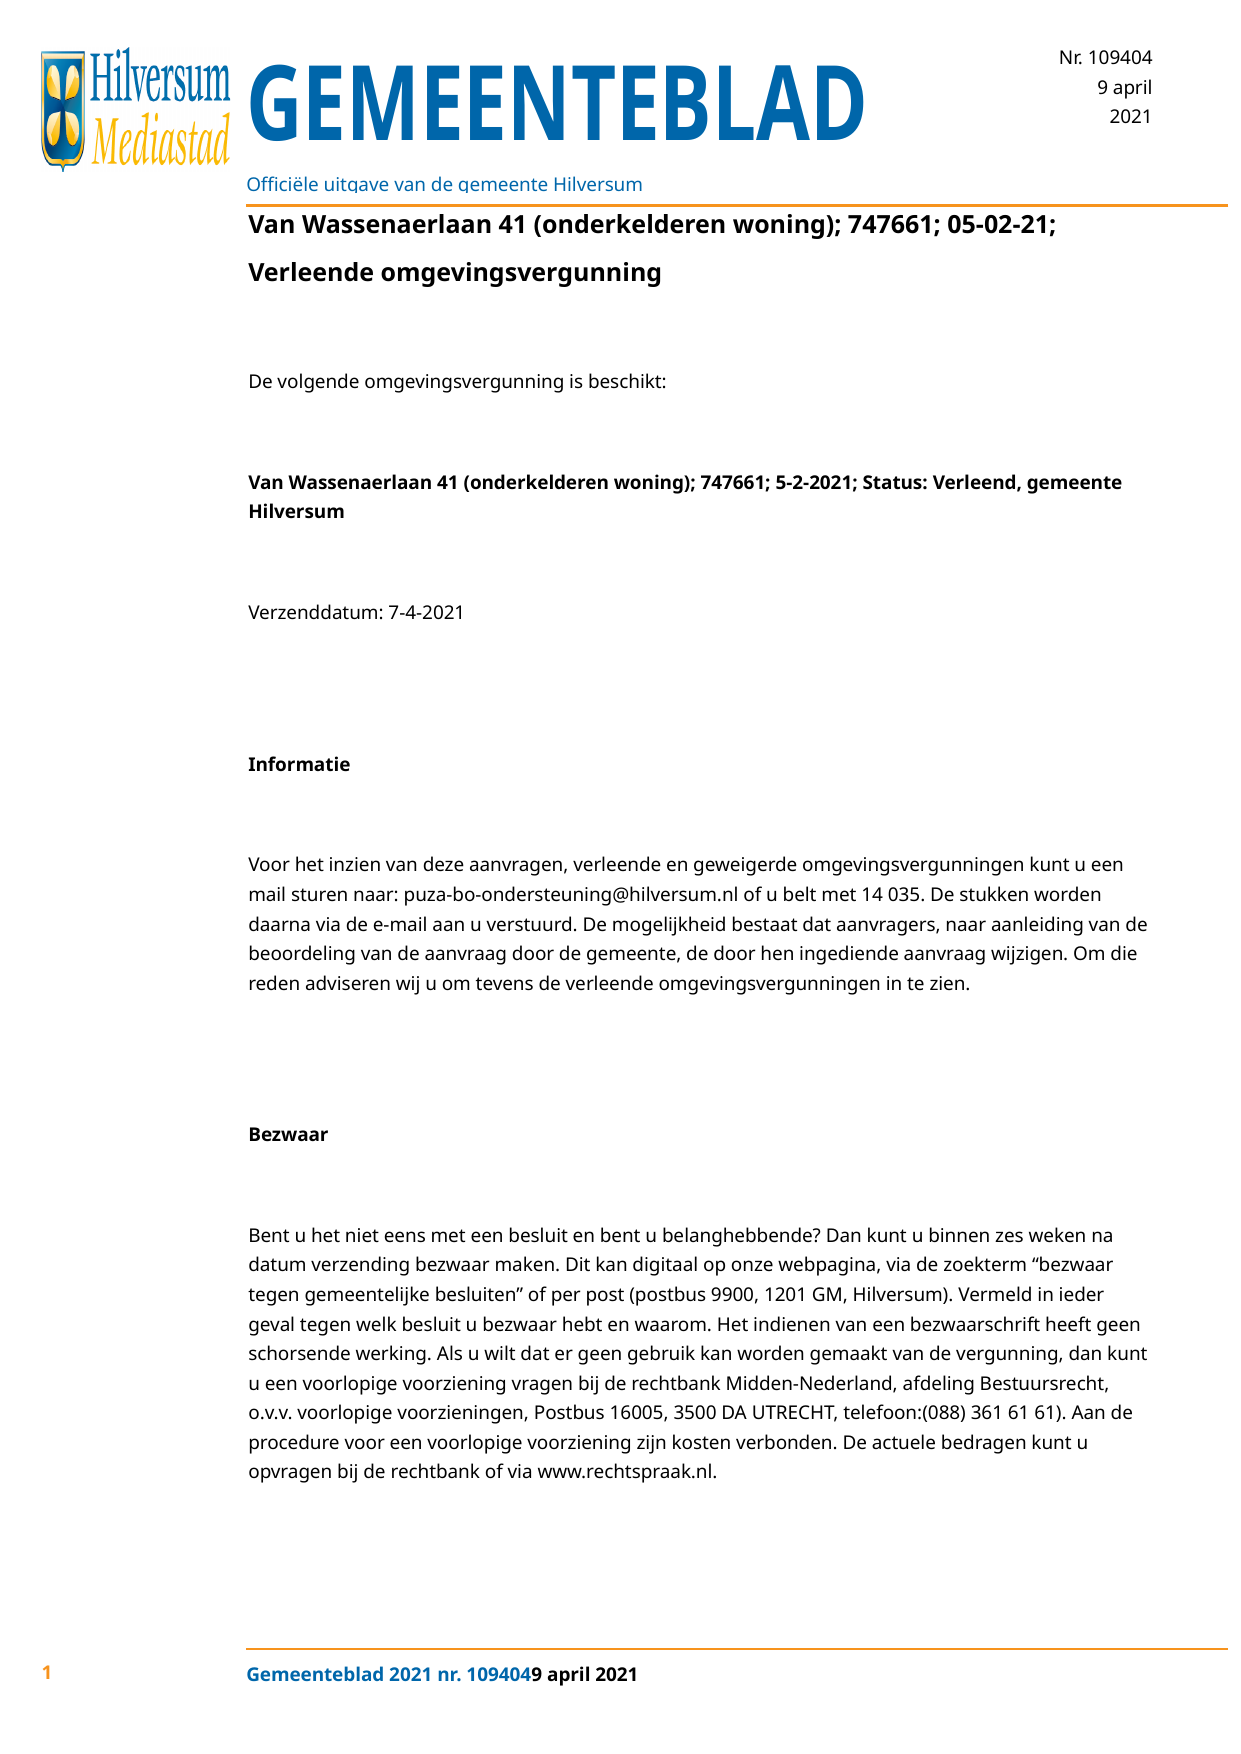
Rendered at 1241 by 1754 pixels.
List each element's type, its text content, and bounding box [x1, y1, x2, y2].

text Verzenddatum: 7-4-2021 [248, 599, 1152, 625]
text Informatie [248, 751, 1152, 777]
text Voor het inzien van deze aanvragen, verleende en geweigerde omgevingsvergunningen kunt u een mail sturen naar: puza-bo-ondersteuning@hilversum.nl of u belt met 14 035. De stukken worden daarna via de e-mail aan u verstuurd. De mogelijkheid bestaat dat aanvragers, naar aanleiding van de beoordeling van de aanvraag door de gemeente, de door hen ingediende aanvraag wijzigen. Om die reden adviseren wij u om tevens de verleende omgevingsvergunningen in te zien. [248, 852, 1152, 996]
text Bent u het niet eens met een besluit en bent u belanghebbende? Dan kunt u binnen zes weken na datum verzending bezwaar maken. Dit kan digitaal op onze webpagina, via de zoekterm “bezwaar tegen gemeentelijke besluiten” of per post (postbus 9900, 1201 GM, Hilversum). Vermeld in ieder geval tegen welk besluit u bezwaar hebt en waarom. Het indienen van een bezwaarschrift heeft geen schorsende werking. Als u wilt dat er geen gebruik kan worden gemaakt van de vergunning, dan kunt u een voorlopige voorziening vragen bij de rechtbank Midden-Nederland, afdeling Bestuursrecht, o.v.v. voorlopige voorzieningen, Postbus 16005, 3500 DA UTRECHT, telefoon:(088) 361 61 61). Aan de procedure voor een voorlopige voorziening zijn kosten verbonden. De actuele bedragen kunt u opvragen bij de rechtbank of via www.rechtspraak.nl. [248, 1222, 1152, 1484]
text Van Wassenaerlaan 41 (onderkelderen woning); 747661; 05-02-21; Verleende omgevingsvergunning [248, 207, 1152, 288]
text Van Wassenaerlaan 41 (onderkelderen woning); 747661; 5-2-2021; Status: Verleend, gemeente Hilversum [248, 469, 1152, 524]
picture [41, 47, 231, 172]
text Bezwaar [248, 1121, 1152, 1147]
text De volgende omgevingsvergunning is beschikt: [248, 368, 1152, 394]
